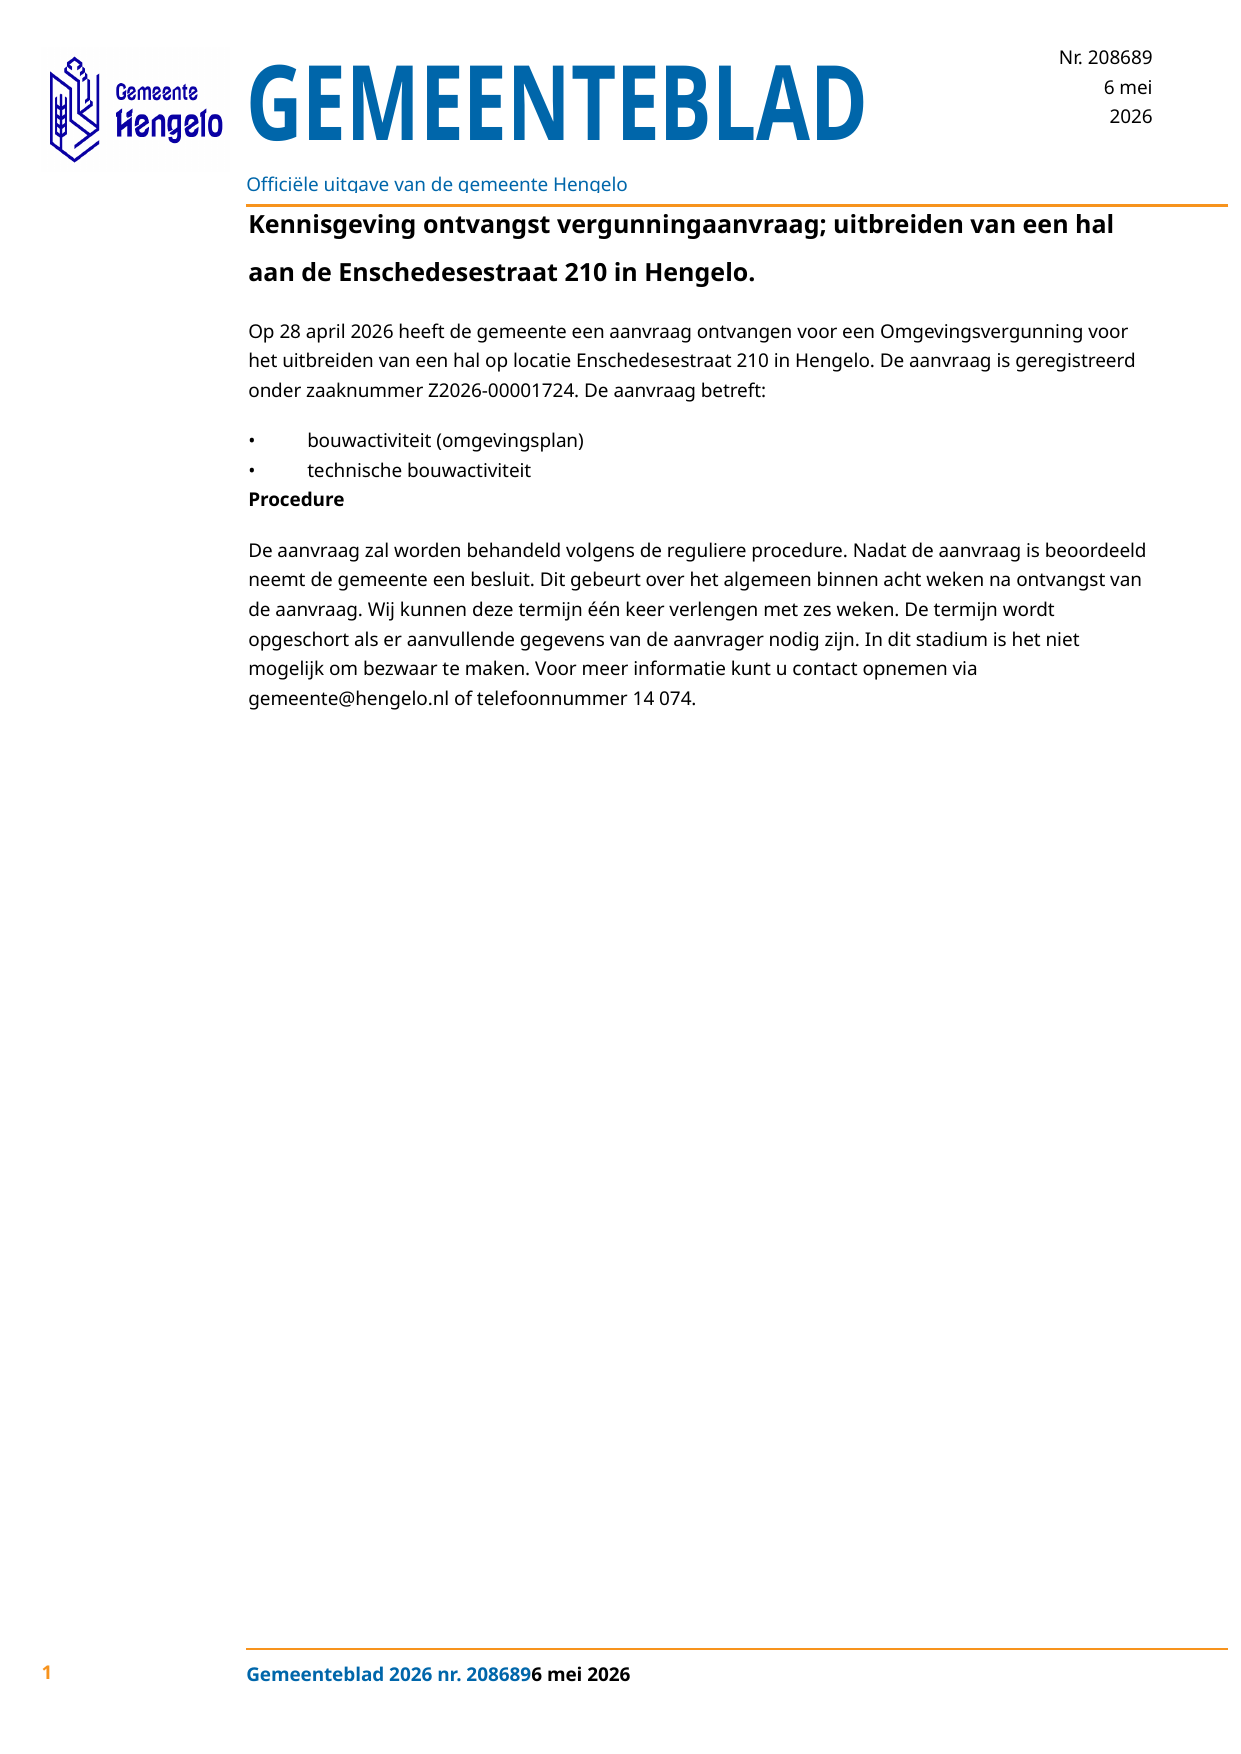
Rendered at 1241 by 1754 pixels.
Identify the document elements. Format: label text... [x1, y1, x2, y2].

picture [41, 47, 231, 172]
list technische bouwactiviteit [248, 457, 1152, 483]
text De aanvraag zal worden behandeld volgens de reguliere procedure. Nadat de aanvraag is beoordeeld neemt de gemeente een besluit. Dit gebeurt over het algemeen binnen acht weken na ontvangst van de aanvraag. Wij kunnen deze termijn één keer verlengen met zes weken. De termijn wordt opgeschort als er aanvullende gegevens van de aanvrager nodig zijn. In dit stadium is het niet mogelijk om bezwaar te maken. Voor meer informatie kunt u contact opnemen via gemeente@hengelo.nl of telefoonnummer 14 074. [248, 537, 1152, 711]
list bouwactiviteit (omgevingsplan) [248, 427, 1152, 453]
text Procedure [248, 487, 1152, 512]
text Kennisgeving ontvangst vergunningaanvraag; uitbreiden van een hal aan de Enschedesestraat 210 in Hengelo. [248, 207, 1152, 288]
text Op 28 april 2026 heeft de gemeente een aanvraag ontvangen voor een Omgevingsvergunning voor het uitbreiden van een hal op locatie Enschedesestraat 210 in Hengelo. De aanvraag is geregistreerd onder zaaknummer Z2026-00001724. De aanvraag betreft: [248, 318, 1152, 403]
